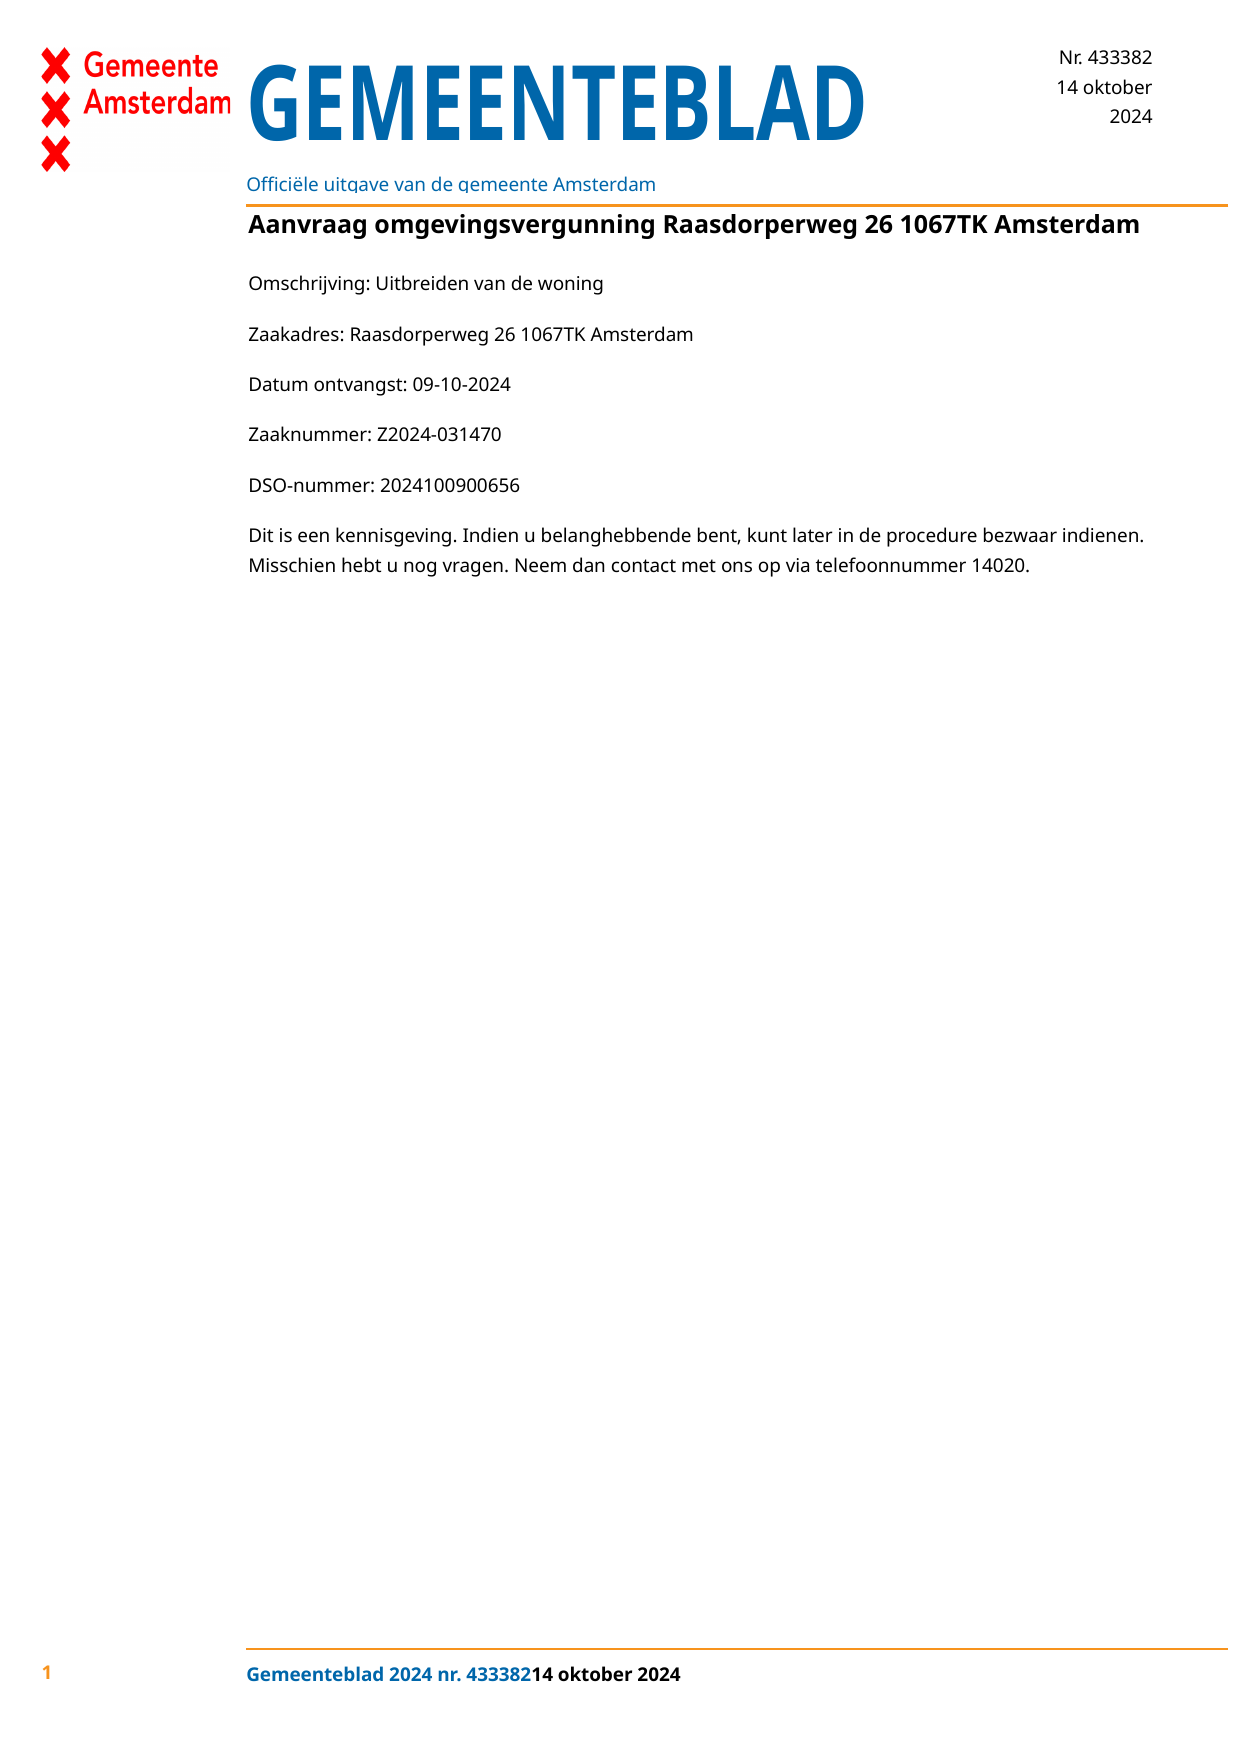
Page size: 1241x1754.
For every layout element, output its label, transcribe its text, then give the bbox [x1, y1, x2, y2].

text Omschrijving: Uitbreiden van de woning [248, 270, 1152, 296]
text Zaakadres: Raasdorperweg 26 1067TK Amsterdam [248, 321, 1152, 346]
text Datum ontvangst: 09-10-2024 [248, 371, 1152, 397]
picture [41, 47, 231, 172]
text DSO-nummer: 2024100900656 [248, 472, 1152, 498]
text Zaaknummer: Z2024-031470 [248, 422, 1152, 447]
text Aanvraag omgevingsvergunning Raasdorperweg 26 1067TK Amsterdam [248, 207, 1152, 241]
text Dit is een kennisgeving. Indien u belanghebbende bent, kunt later in de procedure bezwaar indienen. Misschien hebt u nog vragen. Neem dan contact met ons op via telefoonnummer 14020. [248, 522, 1152, 578]
